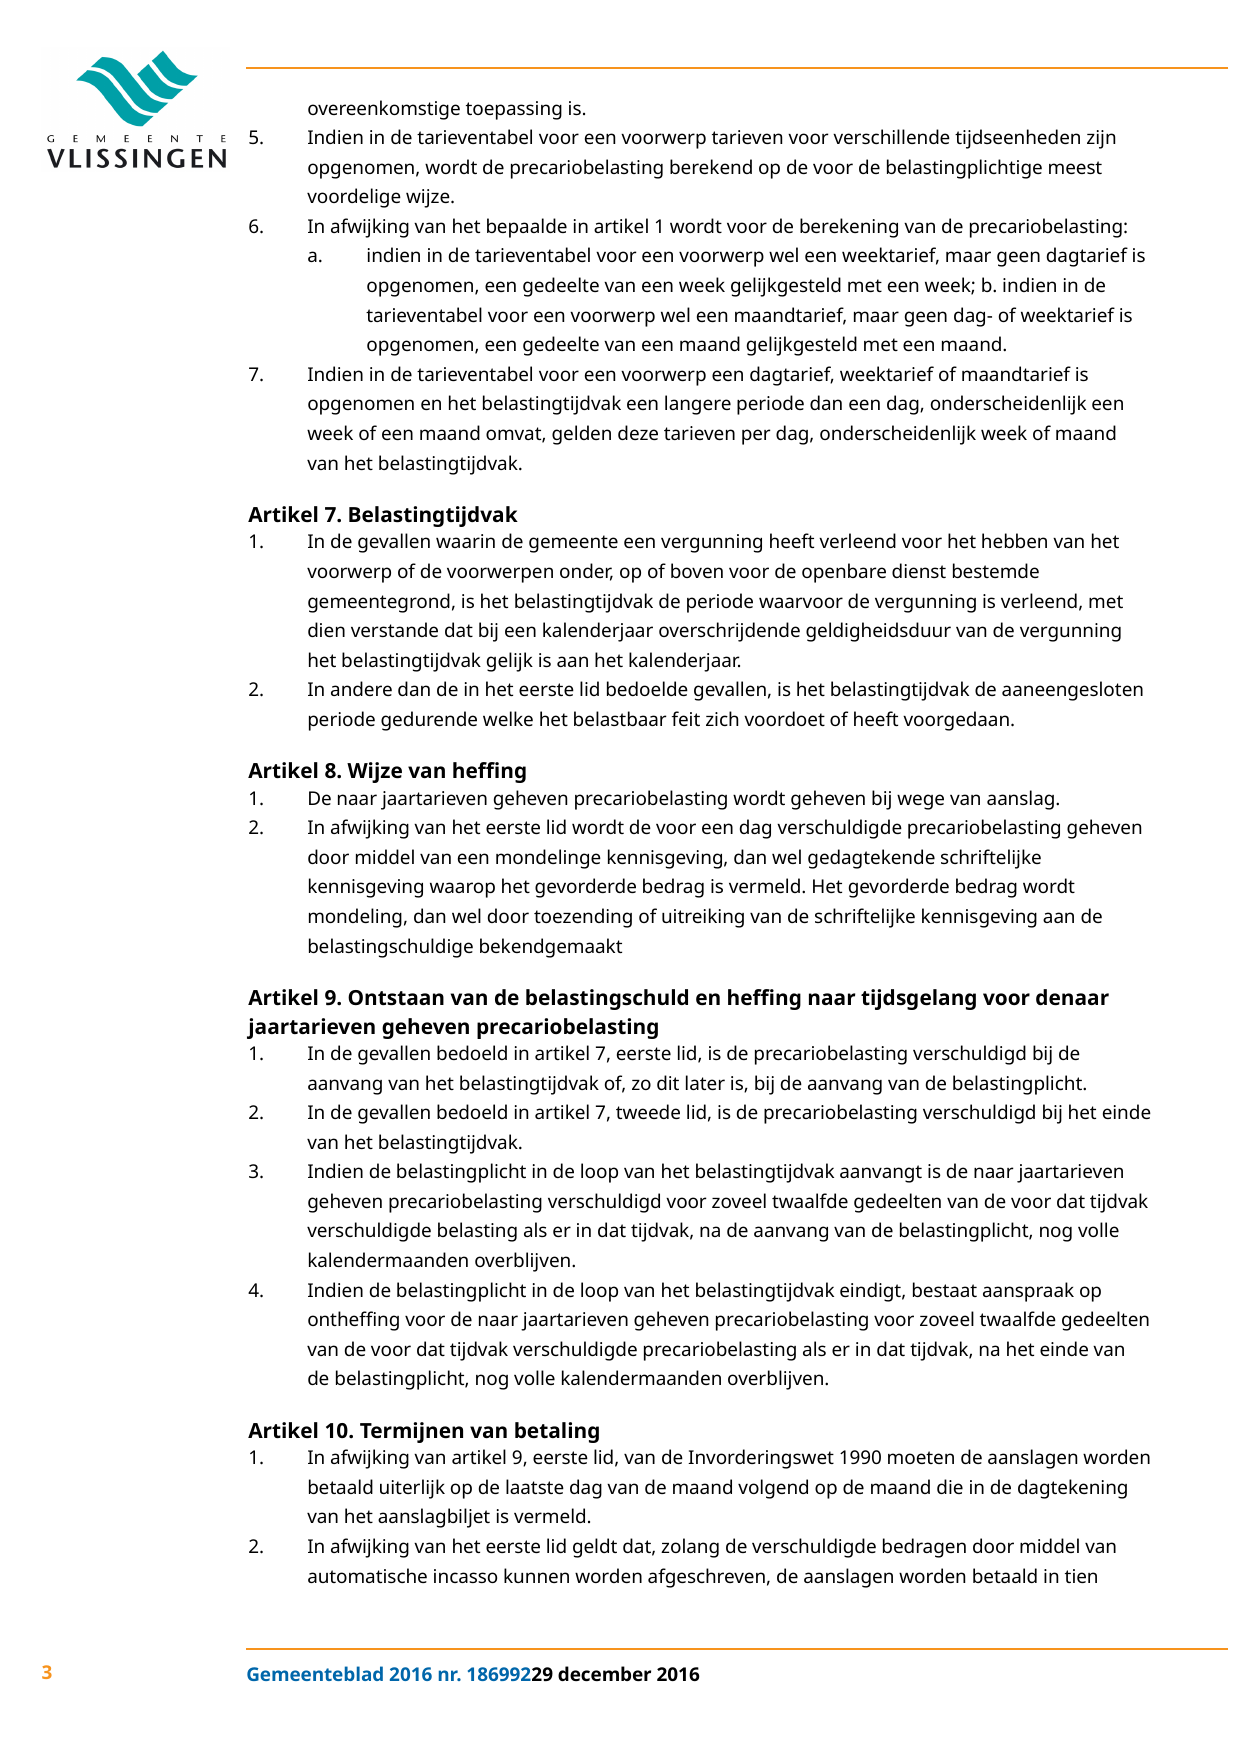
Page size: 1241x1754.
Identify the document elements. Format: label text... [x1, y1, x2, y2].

list Indien in de tarieventabel voor een voorwerp een dagtarief, weektarief of maandtarief is opgenomen en het belastingtijdvak een langere periode dan een dag, onderscheidenlijk een week of een maand omvat, gelden deze tarieven per dag, onderscheidenlijk week of maand van het belastingtijdvak. [248, 361, 1152, 476]
list In afwijking van artikel 9, eerste lid, van de Invorderingswet 1990 moeten de aanslagen worden betaald uiterlijk op de laatste dag van de maand volgend op de maand die in de dagtekening van het aanslagbiljet is vermeld. [248, 1444, 1152, 1529]
text Artikel 7. Belastingtijdvak [248, 500, 1152, 529]
text Artikel 8. Wijze van heffing [248, 757, 1152, 785]
list overeenkomstige toepassing is. [248, 95, 1152, 121]
list In de gevallen bedoeld in artikel 7, tweede lid, is de precariobelasting verschuldigd bij het einde van het belastingtijdvak. [248, 1099, 1152, 1155]
picture [41, 47, 231, 172]
list Indien de belastingplicht in de loop van het belastingtijdvak eindigt, bestaat aanspraak op ontheffing voor de naar jaartarieven geheven precariobelasting voor zoveel twaalfde gedeelten van de voor dat tijdvak verschuldigde precariobelasting als er in dat tijdvak, na het einde van de belastingplicht, nog volle kalendermaanden overblijven. [248, 1277, 1152, 1391]
list In andere dan de in het eerste lid bedoelde gevallen, is het belastingtijdvak de aaneengesloten periode gedurende welke het belastbaar feit zich voordoet of heeft voorgedaan. [248, 677, 1152, 732]
list De naar jaartarieven geheven precariobelasting wordt geheven bij wege van aanslag. [248, 785, 1152, 811]
list Indien in de tarieventabel voor een voorwerp tarieven voor verschillende tijdseenheden zijn opgenomen, wordt de precariobelasting berekend op de voor de belastingplichtige meest voordelige wijze. [248, 124, 1152, 209]
list In afwijking van het eerste lid geldt dat, zolang de verschuldigde bedragen door middel van automatische incasso kunnen worden afgeschreven, de aanslagen worden betaald in tien [248, 1533, 1152, 1588]
list In afwijking van het eerste lid wordt de voor een dag verschuldigde precariobelasting geheven door middel van een mondelinge kennisgeving, dan wel gedagtekende schriftelijke kennisgeving waarop het gevorderde bedrag is vermeld. Het gevorderde bedrag wordt mondeling, dan wel door toezending of uitreiking van de schriftelijke kennisgeving aan de belastingschuldige bekendgemaakt [248, 814, 1152, 959]
list Indien de belastingplicht in de loop van het belastingtijdvak aanvangt is de naar jaartarieven geheven precariobelasting verschuldigd voor zoveel twaalfde gedeelten van de voor dat tijdvak verschuldigde belasting als er in dat tijdvak, na de aanvang van de belastingplicht, nog volle kalendermaanden overblijven. [248, 1158, 1152, 1273]
list In afwijking van het bepaalde in artikel 1 wordt voor de berekening van de precariobelasting: [248, 213, 1152, 239]
list In de gevallen waarin de gemeente een vergunning heeft verleend voor het hebben van het voorwerp of de voorwerpen onder, op of boven voor de openbare dienst bestemde gemeentegrond, is het belastingtijdvak de periode waarvoor de vergunning is verleend, met dien verstande dat bij een kalenderjaar overschrijdende geldigheidsduur van de vergunning het belastingtijdvak gelijk is aan het kalenderjaar. [248, 529, 1152, 673]
list indien in de tarieventabel voor een voorwerp wel een weektarief, maar geen dagtarief is opgenomen, een gedeelte van een week gelijkgesteld met een week; b. indien in de tarieventabel voor een voorwerp wel een maandtarief, maar geen dag- of weektarief is opgenomen, een gedeelte van een maand gelijkgesteld met een maand. [307, 243, 1152, 357]
text Artikel 9. Ontstaan van de belastingschuld en heffing naar tijdsgelang voor denaar jaartarieven geheven precariobelasting [248, 983, 1152, 1040]
list In de gevallen bedoeld in artikel 7, eerste lid, is de precariobelasting verschuldigd bij de aanvang van het belastingtijdvak of, zo dit later is, bij de aanvang van de belastingplicht. [248, 1040, 1152, 1096]
text Artikel 10. Termijnen van betaling [248, 1416, 1152, 1444]
